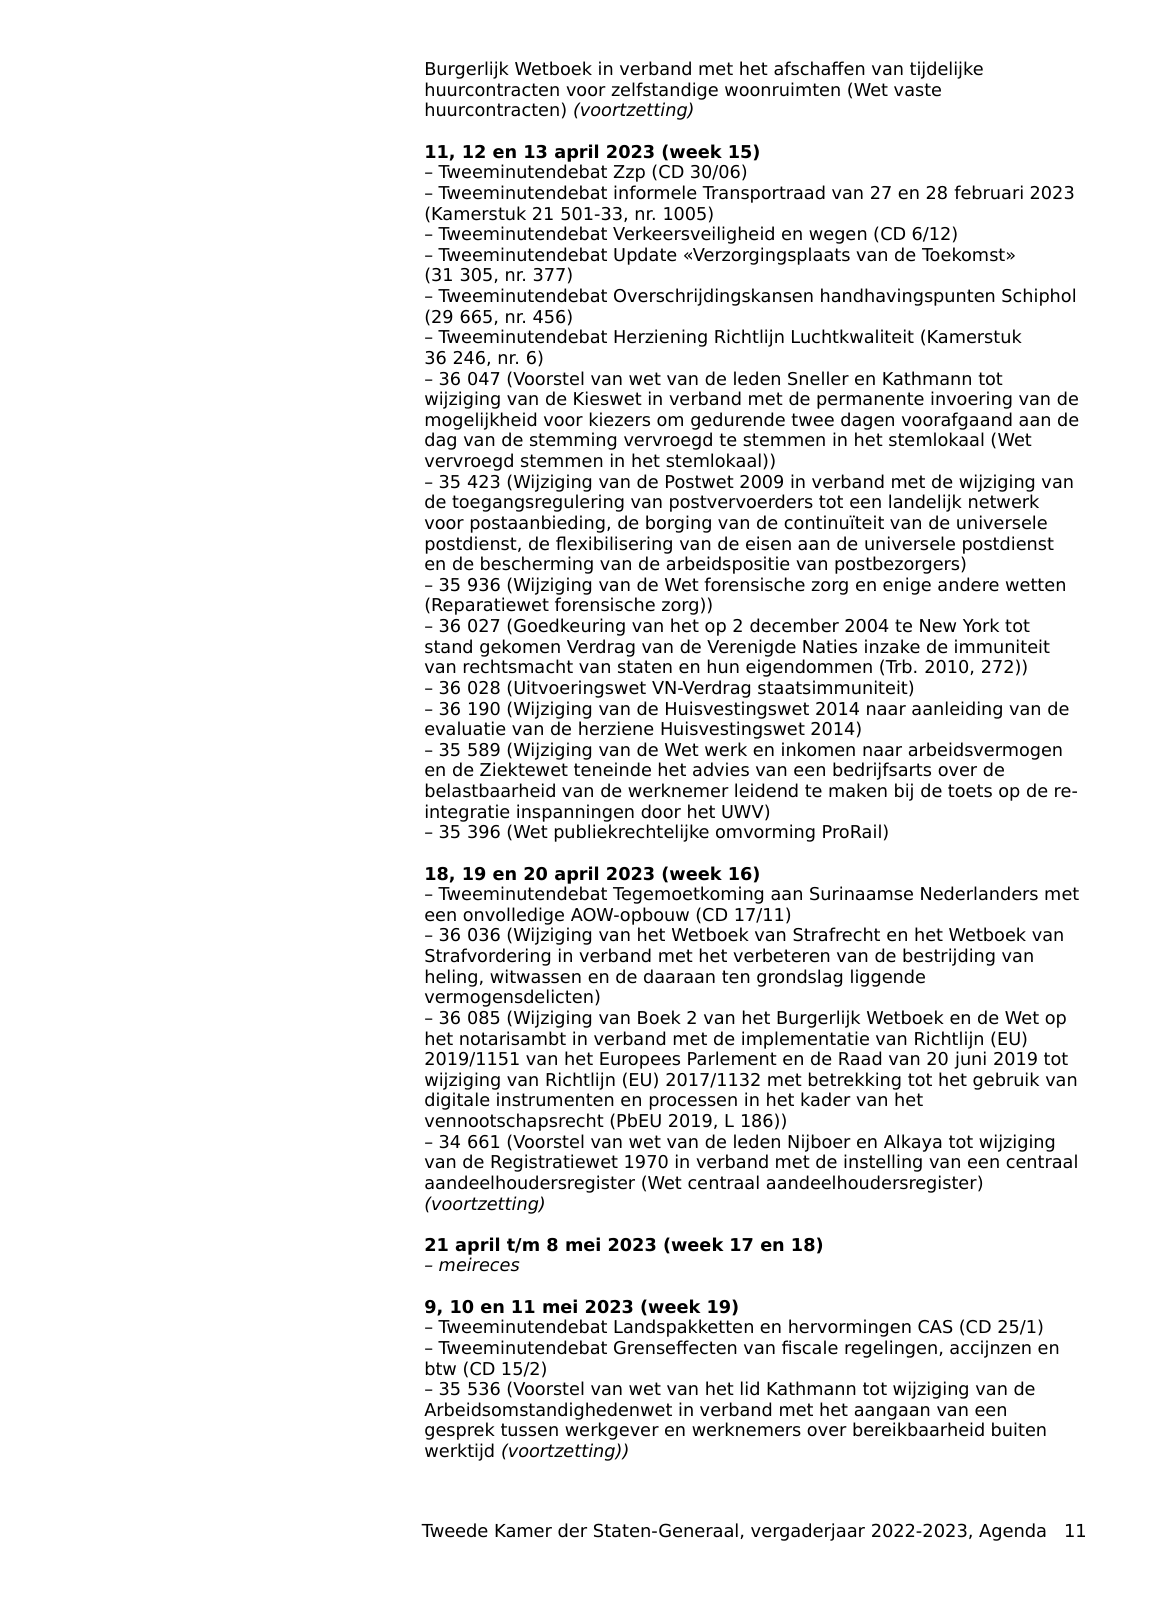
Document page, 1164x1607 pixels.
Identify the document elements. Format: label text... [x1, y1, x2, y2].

table_cell [77, 843, 401, 863]
table_cell [77, 1297, 401, 1317]
table_cell [401, 1276, 418, 1297]
table_cell [401, 1379, 418, 1462]
table_cell [418, 121, 1087, 142]
table_cell [401, 616, 418, 678]
table_cell [77, 286, 401, 327]
table_cell – Tweeminutendebat Zzp (CD 30/06) [418, 162, 1087, 183]
table_cell [77, 59, 401, 121]
table_cell [77, 822, 401, 843]
table_cell 21 april t/m 8 mei 2023 (week 17 en 18) [418, 1235, 1087, 1255]
table_cell [401, 224, 418, 245]
table_cell [77, 327, 401, 368]
table_cell [77, 1008, 401, 1132]
table_cell [401, 245, 418, 286]
table_cell [77, 925, 401, 1008]
table_cell – Tweeminutendebat Overschrijdingskansen handhavingspunten Schiphol (29 665, nr. 456) [418, 286, 1087, 327]
table_cell – 35 423 (Wijziging van de Postwet 2009 in verband met de wijziging van de toegangsregulering van postvervoerders tot een landelijk netwerk voor postaanbieding, de borging van de continuïteit van de universele postdienst, de flexibilisering van de eisen aan de universele postdienst en de bescherming van de arbeidspositie van postbezorgers) [418, 472, 1087, 575]
table_cell [77, 864, 401, 884]
table_cell [401, 864, 418, 884]
table_cell – meireces [418, 1255, 1087, 1276]
table_cell [401, 472, 418, 575]
table_cell – Tweeminutendebat Update «Verzorgingsplaats van de Toekomst» (31 305, nr. 377) [418, 245, 1087, 286]
table_cell [77, 740, 401, 822]
table_cell [401, 1255, 418, 1276]
table_cell [77, 224, 401, 245]
table_cell – 36 190 (Wijziging van de Huisvestingswet 2014 naar aanleiding van de evaluatie van de herziene Huisvestingswet 2014) [418, 699, 1087, 740]
table_cell – 34 661 (Voorstel van wet van de leden Nijboer en Alkaya tot wijziging van de Registratiewet 1970 in verband met de instelling van een centraal aandeelhoudersregister (Wet centraal aandeelhoudersregister) (voortzetting) [418, 1132, 1087, 1214]
table_cell [77, 1317, 401, 1338]
table_cell – 35 936 (Wijziging van de Wet forensische zorg en enige andere wetten (Reparatiewet forensische zorg)) [418, 575, 1087, 616]
table_cell – 36 047 (Voorstel van wet van de leden Sneller en Kathmann tot wijziging van de Kieswet in verband met de permanente invoering van de mogelijkheid voor kiezers om gedurende twee dagen voorafgaand aan de dag van de stemming vervroegd te stemmen in het stemlokaal (Wet vervroegd stemmen in het stemlokaal)) [418, 369, 1087, 472]
table_cell 11, 12 en 13 april 2023 (week 15) [418, 142, 1087, 162]
table_cell – 36 027 (Goedkeuring van het op 2 december 2004 te New York tot stand gekomen Verdrag van de Verenigde Naties inzake de immuniteit van rechtsmacht van staten en hun eigendommen (Trb. 2010, 272)) [418, 616, 1087, 678]
table_cell [418, 1276, 1087, 1297]
table_cell – 35 536 (Voorstel van wet van het lid Kathmann tot wijziging van de Arbeidsomstandighedenwet in verband met het aangaan van een gesprek tussen werkgever en werknemers over bereikbaarheid buiten werktijd (voortzetting)) [418, 1379, 1087, 1462]
table_cell [401, 1317, 418, 1338]
table_cell [77, 678, 401, 698]
table_cell [401, 162, 418, 183]
table_cell [401, 369, 418, 472]
table_cell – Tweeminutendebat Tegemoetkoming aan Surinaamse Nederlanders met een onvolledige AOW-opbouw (CD 17/11) [418, 884, 1087, 925]
table_cell – 35 396 (Wet publiekrechtelijke omvorming ProRail) [418, 822, 1087, 843]
table_cell [401, 925, 418, 1008]
table_cell [77, 245, 401, 286]
table_cell – 36 028 (Uitvoeringswet VN-Verdrag staatsimmuniteit) [418, 678, 1087, 698]
table_cell [77, 1276, 401, 1297]
table_cell [401, 1338, 418, 1379]
table_cell [77, 142, 401, 162]
table_cell [401, 575, 418, 616]
table_cell [77, 699, 401, 740]
table_cell [401, 1235, 418, 1255]
table_cell [401, 1008, 418, 1132]
table_cell [401, 183, 418, 224]
table_cell [401, 740, 418, 822]
table_cell [401, 1297, 418, 1317]
table_cell [77, 1338, 401, 1379]
table_cell – 36 036 (Wijziging van het Wetboek van Strafrecht en het Wetboek van Strafvordering in verband met het verbeteren van de bestrijding van heling, witwassen en de daaraan ten grondslag liggende vermogensdelicten) [418, 925, 1087, 1008]
table_cell – Tweeminutendebat Verkeersveiligheid en wegen (CD 6/12) [418, 224, 1087, 245]
table_cell [77, 575, 401, 616]
table_cell 9, 10 en 11 mei 2023 (week 19) [418, 1297, 1087, 1317]
table_cell [401, 1132, 418, 1214]
table_cell [401, 822, 418, 843]
table_cell [418, 843, 1087, 863]
table_cell – Tweeminutendebat Landspakketten en hervormingen CAS (CD 25/1) [418, 1317, 1087, 1338]
table_cell [401, 843, 418, 863]
table_cell [401, 699, 418, 740]
table_cell [77, 1132, 401, 1214]
table_cell [77, 162, 401, 183]
table_cell Burgerlijk Wetboek in verband met het afschaffen van tijdelijke huurcontracten voor zelfstandige woonruimten (Wet vaste huurcontracten) (voortzetting) [418, 59, 1087, 121]
table_cell [77, 472, 401, 575]
table_cell [77, 1235, 401, 1255]
table_cell [77, 1379, 401, 1462]
table_cell [77, 884, 401, 925]
table_cell [401, 678, 418, 698]
table_cell – Tweeminutendebat Grenseffecten van fiscale regelingen, accijnzen en btw (CD 15/2) [418, 1338, 1087, 1379]
table_cell 18, 19 en 20 april 2023 (week 16) [418, 864, 1087, 884]
table_cell [401, 286, 418, 327]
table_cell [77, 616, 401, 678]
table_cell [77, 369, 401, 472]
table_cell – Tweeminutendebat informele Transportraad van 27 en 28 februari 2023 (Kamerstuk 21 501-33, nr. 1005) [418, 183, 1087, 224]
table_cell [401, 121, 418, 142]
table_cell [77, 1255, 401, 1276]
table_cell [401, 1214, 418, 1235]
table_cell [418, 1214, 1087, 1235]
table_cell – Tweeminutendebat Herziening Richtlijn Luchtkwaliteit (Kamerstuk 36 246, nr. 6) [418, 327, 1087, 368]
table_cell [77, 183, 401, 224]
table_cell [401, 142, 418, 162]
table_cell – 35 589 (Wijziging van de Wet werk en inkomen naar arbeidsvermogen en de Ziektewet teneinde het advies van een bedrijfsarts over de belastbaarheid van de werknemer leidend te maken bij de toets op de re-integratie inspanningen door het UWV) [418, 740, 1087, 822]
table_cell [401, 327, 418, 368]
table_cell [401, 59, 418, 121]
table_cell – 36 085 (Wijziging van Boek 2 van het Burgerlijk Wetboek en de Wet op het notarisambt in verband met de implementatie van Richtlijn (EU) 2019/1151 van het Europees Parlement en de Raad van 20 juni 2019 tot wijziging van Richtlijn (EU) 2017/1132 met betrekking tot het gebruik van digitale instrumenten en processen in het kader van het vennootschapsrecht (PbEU 2019, L 186)) [418, 1008, 1087, 1132]
table_cell [77, 121, 401, 142]
table_cell [77, 1214, 401, 1235]
table_cell [401, 884, 418, 925]
